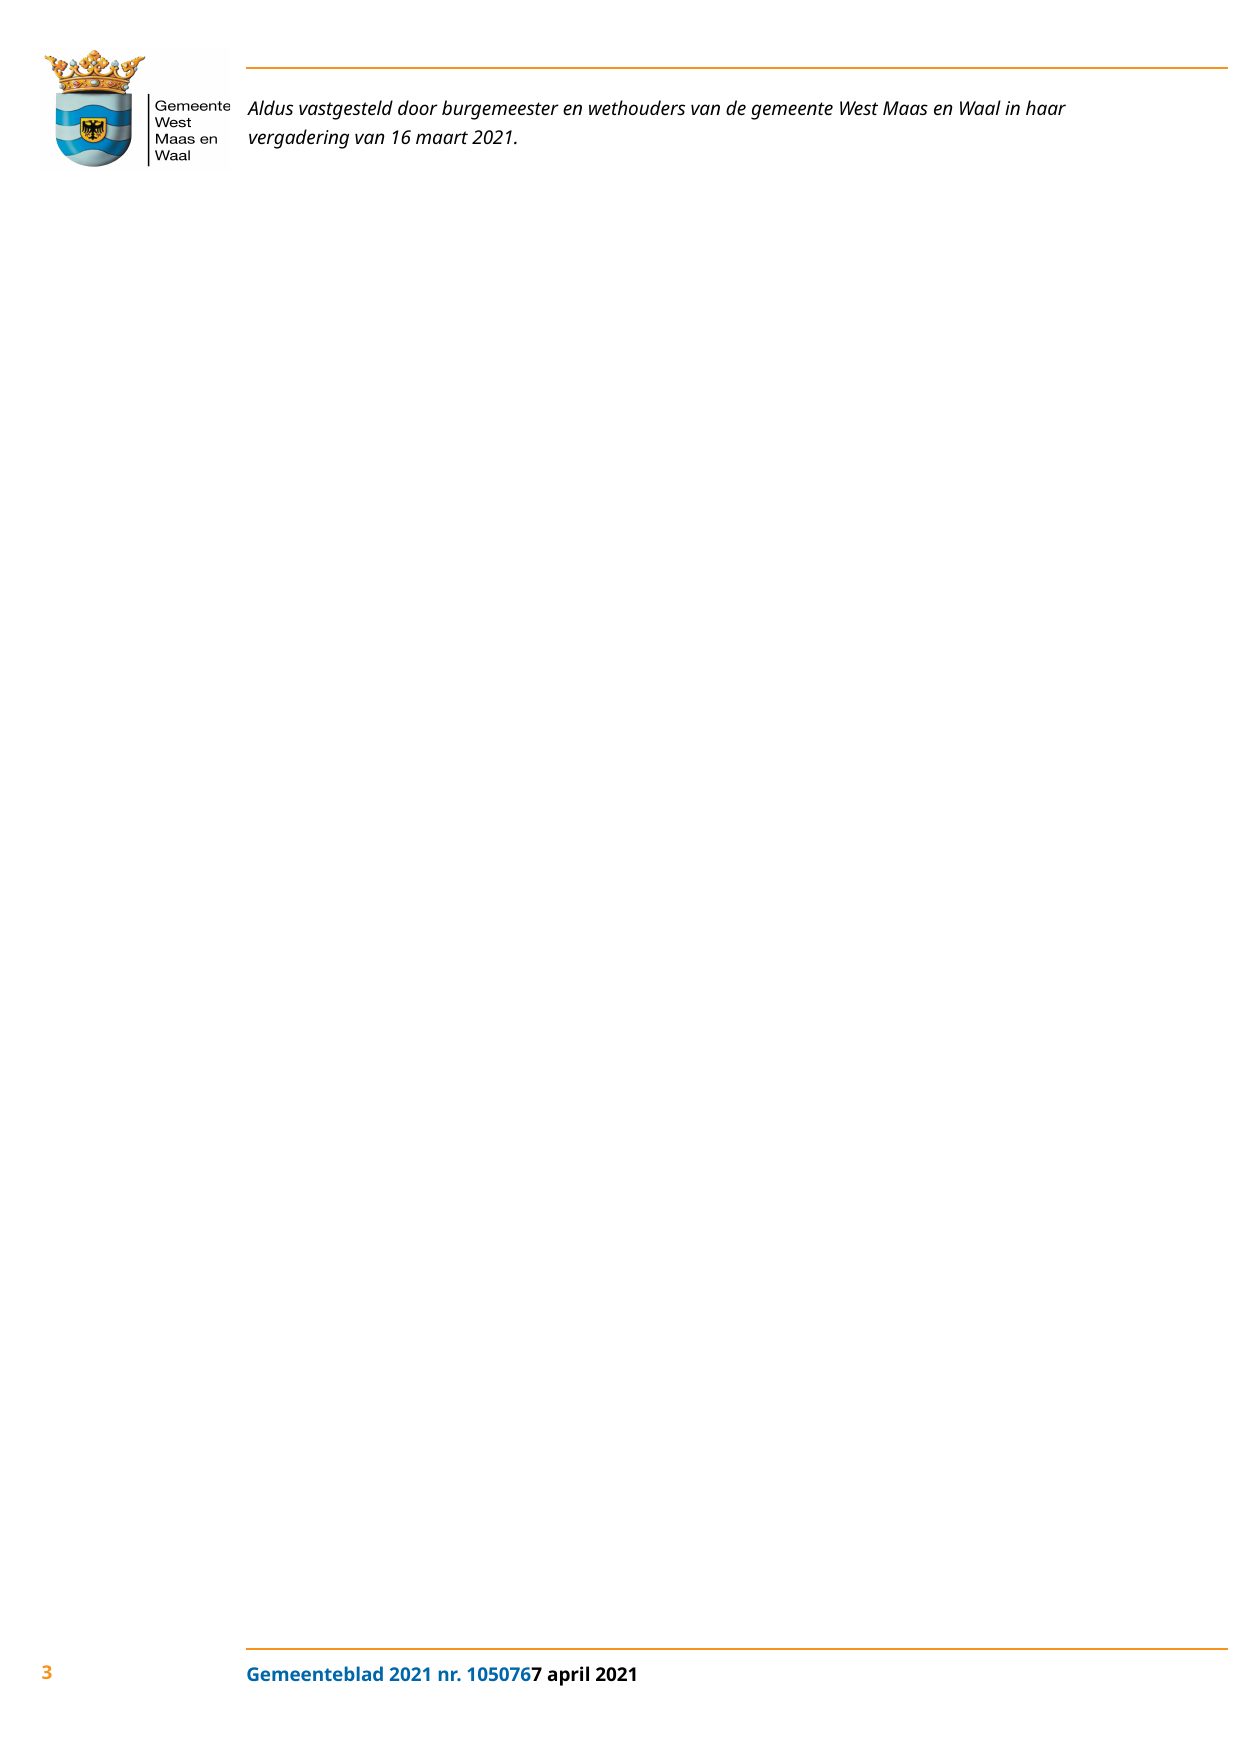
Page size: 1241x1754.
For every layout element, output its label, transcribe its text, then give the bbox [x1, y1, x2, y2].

picture [41, 47, 231, 172]
text Aldus vastgesteld door burgemeester en wethouders van de gemeente West Maas en Waal in haar vergadering van 16 maart 2021. [248, 95, 1152, 150]
